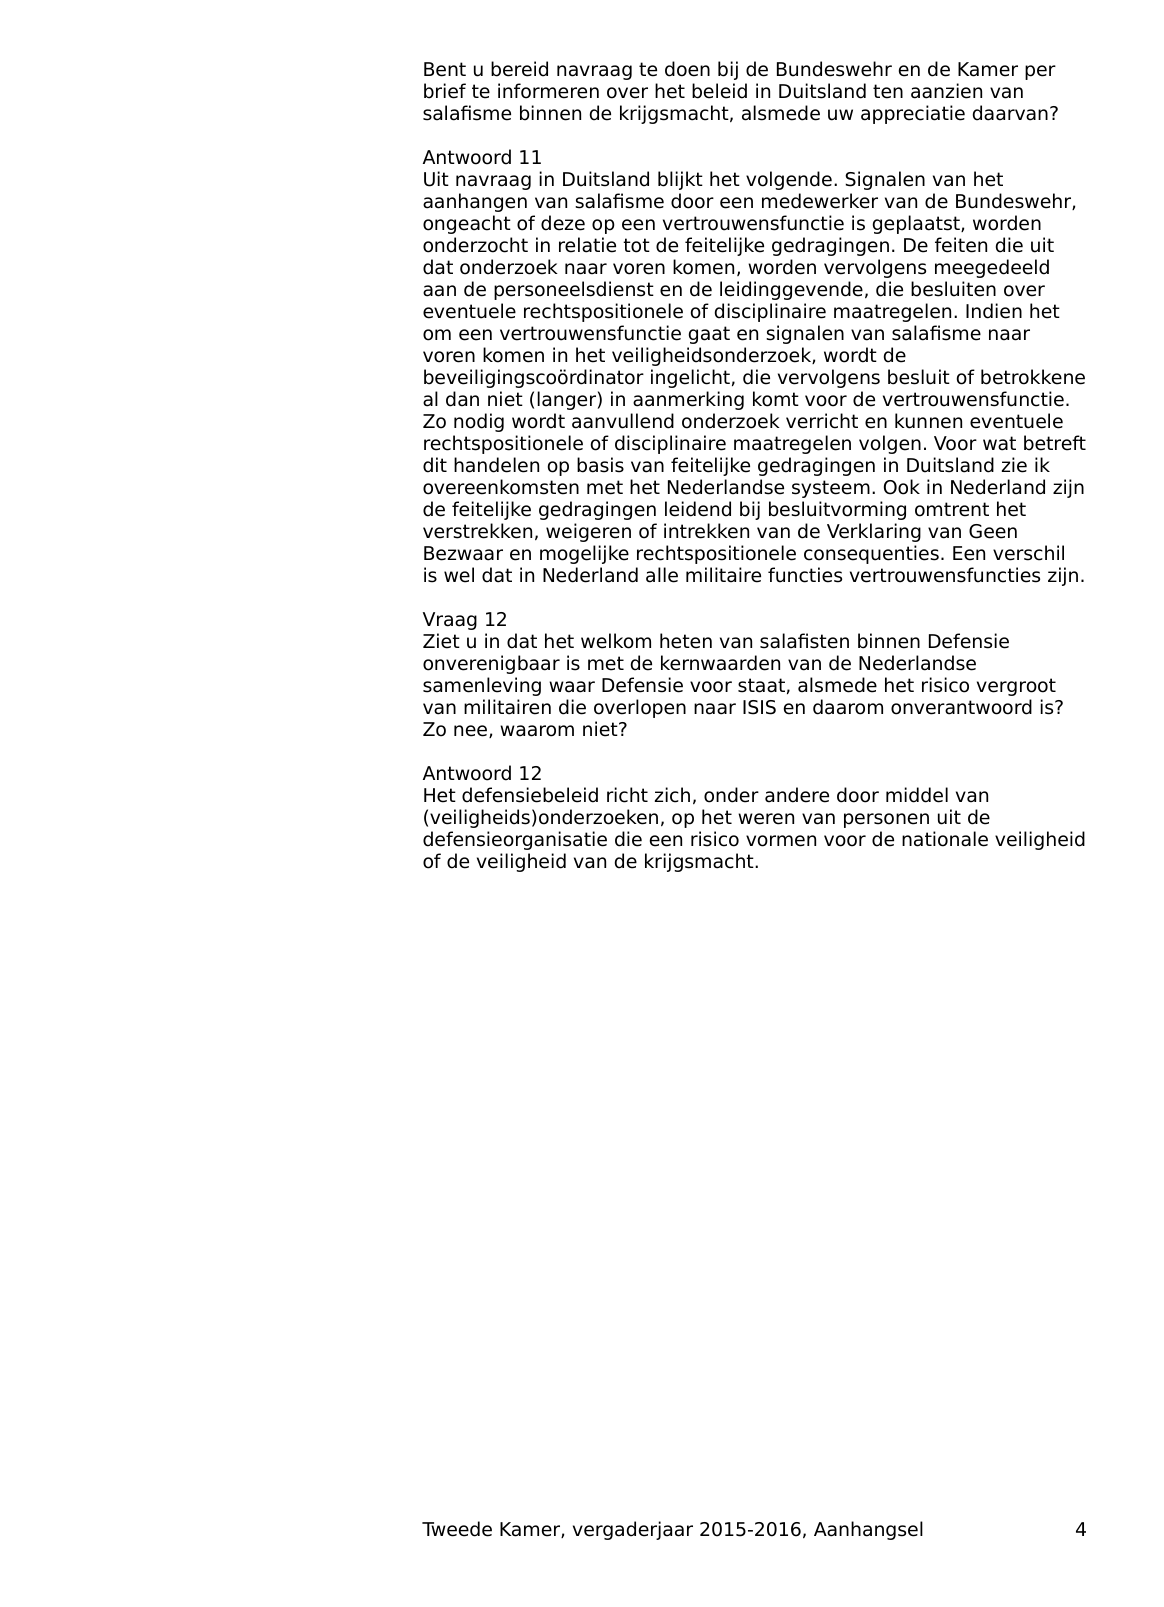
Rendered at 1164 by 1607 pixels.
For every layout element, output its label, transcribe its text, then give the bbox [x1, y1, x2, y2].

text Antwoord 12 [422, 763, 1087, 785]
text Antwoord 11 [422, 147, 1087, 169]
text Het defensiebeleid richt zich, onder andere door middel van (veiligheids)onderzoeken, op het weren van personen uit de defensieorganisatie die een risico vormen voor de nationale veiligheid of de veiligheid van de krijgsmacht. [422, 785, 1087, 873]
text Uit navraag in Duitsland blijkt het volgende. Signalen van het aanhangen van salafisme door een medewerker van de Bundeswehr, ongeacht of deze op een vertrouwensfunctie is geplaatst, worden onderzocht in relatie tot de feitelijke gedragingen. De feiten die uit dat onderzoek naar voren komen, worden vervolgens meegedeeld aan de personeelsdienst en de leidinggevende, die besluiten over eventuele rechtspositionele of disciplinaire maatregelen. Indien het om een vertrouwensfunctie gaat en signalen van salafisme naar voren komen in het veiligheidsonderzoek, wordt de beveiligingscoördinator ingelicht, die vervolgens besluit of betrokkene al dan niet (langer) in aanmerking komt voor de vertrouwensfunctie. Zo nodig wordt aanvullend onderzoek verricht en kunnen eventuele rechtspositionele of disciplinaire maatregelen volgen. Voor wat betreft dit handelen op basis van feitelijke gedragingen in Duitsland zie ik overeenkomsten met het Nederlandse systeem. Ook in Nederland zijn de feitelijke gedragingen leidend bij besluitvorming omtrent het verstrekken, weigeren of intrekken van de Verklaring van Geen Bezwaar en mogelijke rechtspositionele consequenties. Een verschil is wel dat in Nederland alle militaire functies vertrouwensfuncties zijn. [422, 169, 1087, 587]
text Vraag 12 [422, 609, 1087, 631]
text Bent u bereid navraag te doen bij de Bundeswehr en de Kamer per brief te informeren over het beleid in Duitsland ten aanzien van salafisme binnen de krijgsmacht, alsmede uw appreciatie daarvan? [422, 59, 1087, 125]
text Ziet u in dat het welkom heten van salafisten binnen Defensie onverenigbaar is met de kernwaarden van de Nederlandse samenleving waar Defensie voor staat, alsmede het risico vergroot van militairen die overlopen naar ISIS en daarom onverantwoord is? Zo nee, waarom niet? [422, 631, 1087, 741]
